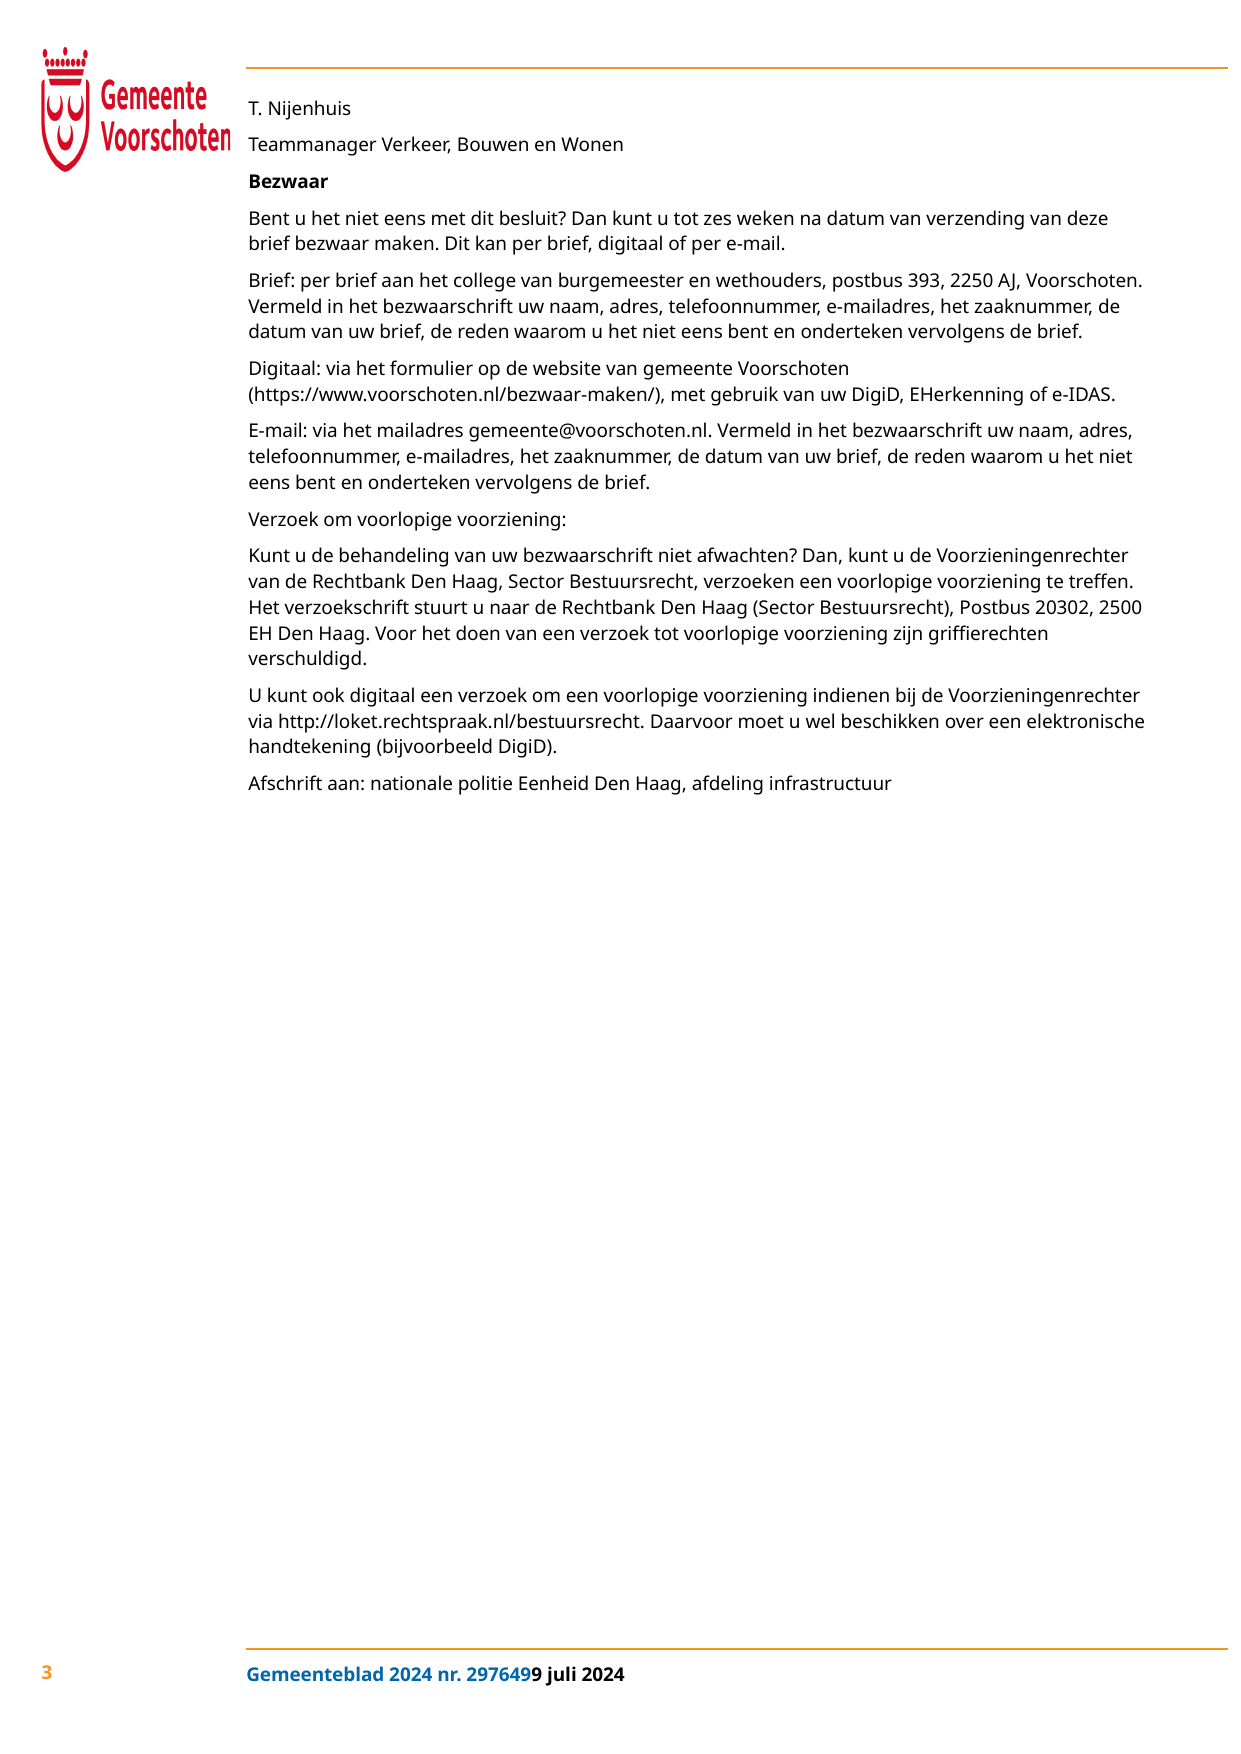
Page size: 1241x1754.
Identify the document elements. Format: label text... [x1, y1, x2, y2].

text Verzoek om voorlopige voorziening: [248, 506, 1152, 532]
text Teammanager Verkeer, Bouwen en Wonen [248, 131, 1152, 157]
text Digitaal: via het formulier op de website van gemeente Voorschoten (https://www.voorschoten.nl/bezwaar-maken/), met gebruik van uw DigiD, EHerkenning of e-IDAS. [248, 355, 1152, 407]
text T. Nijenhuis [248, 95, 1152, 121]
text Bent u het niet eens met dit besluit? Dan kunt u tot zes weken na datum van verzending van deze brief bezwaar maken. Dit kan per brief, digitaal of per e-mail. [248, 205, 1152, 256]
text Bezwaar [248, 168, 1152, 194]
text Brief: per brief aan het college van burgemeester en wethouders, postbus 393, 2250 AJ, Voorschoten. Vermeld in het bezwaarschrift uw naam, adres, telefoonnummer, e-mailadres, het zaaknummer, de datum van uw brief, de reden waarom u het niet eens bent en onderteken vervolgens de brief. [248, 267, 1152, 344]
text U kunt ook digitaal een verzoek om een voorlopige voorziening indienen bij de Voorzieningenrechter via http://loket.rechtspraak.nl/bestuursrecht. Daarvoor moet u wel beschikken over een elektronische handtekening (bijvoorbeeld DigiD). [248, 682, 1152, 759]
picture [41, 47, 231, 172]
text Afschrift aan: nationale politie Eenheid Den Haag, afdeling infrastructuur [248, 770, 1152, 796]
text Kunt u de behandeling van uw bezwaarschrift niet afwachten? Dan, kunt u de Voorzieningenrechter van de Rechtbank Den Haag, Sector Bestuursrecht, verzoeken een voorlopige voorziening te treffen. Het verzoekschrift stuurt u naar de Rechtbank Den Haag (Sector Bestuursrecht), Postbus 20302, 2500 EH Den Haag. Voor het doen van een verzoek tot voorlopige voorziening zijn griffierechten verschuldigd. [248, 542, 1152, 671]
text E-mail: via het mailadres gemeente@voorschoten.nl. Vermeld in het bezwaarschrift uw naam, adres, telefoonnummer, e-mailadres, het zaaknummer, de datum van uw brief, de reden waarom u het niet eens bent en onderteken vervolgens de brief. [248, 418, 1152, 495]
